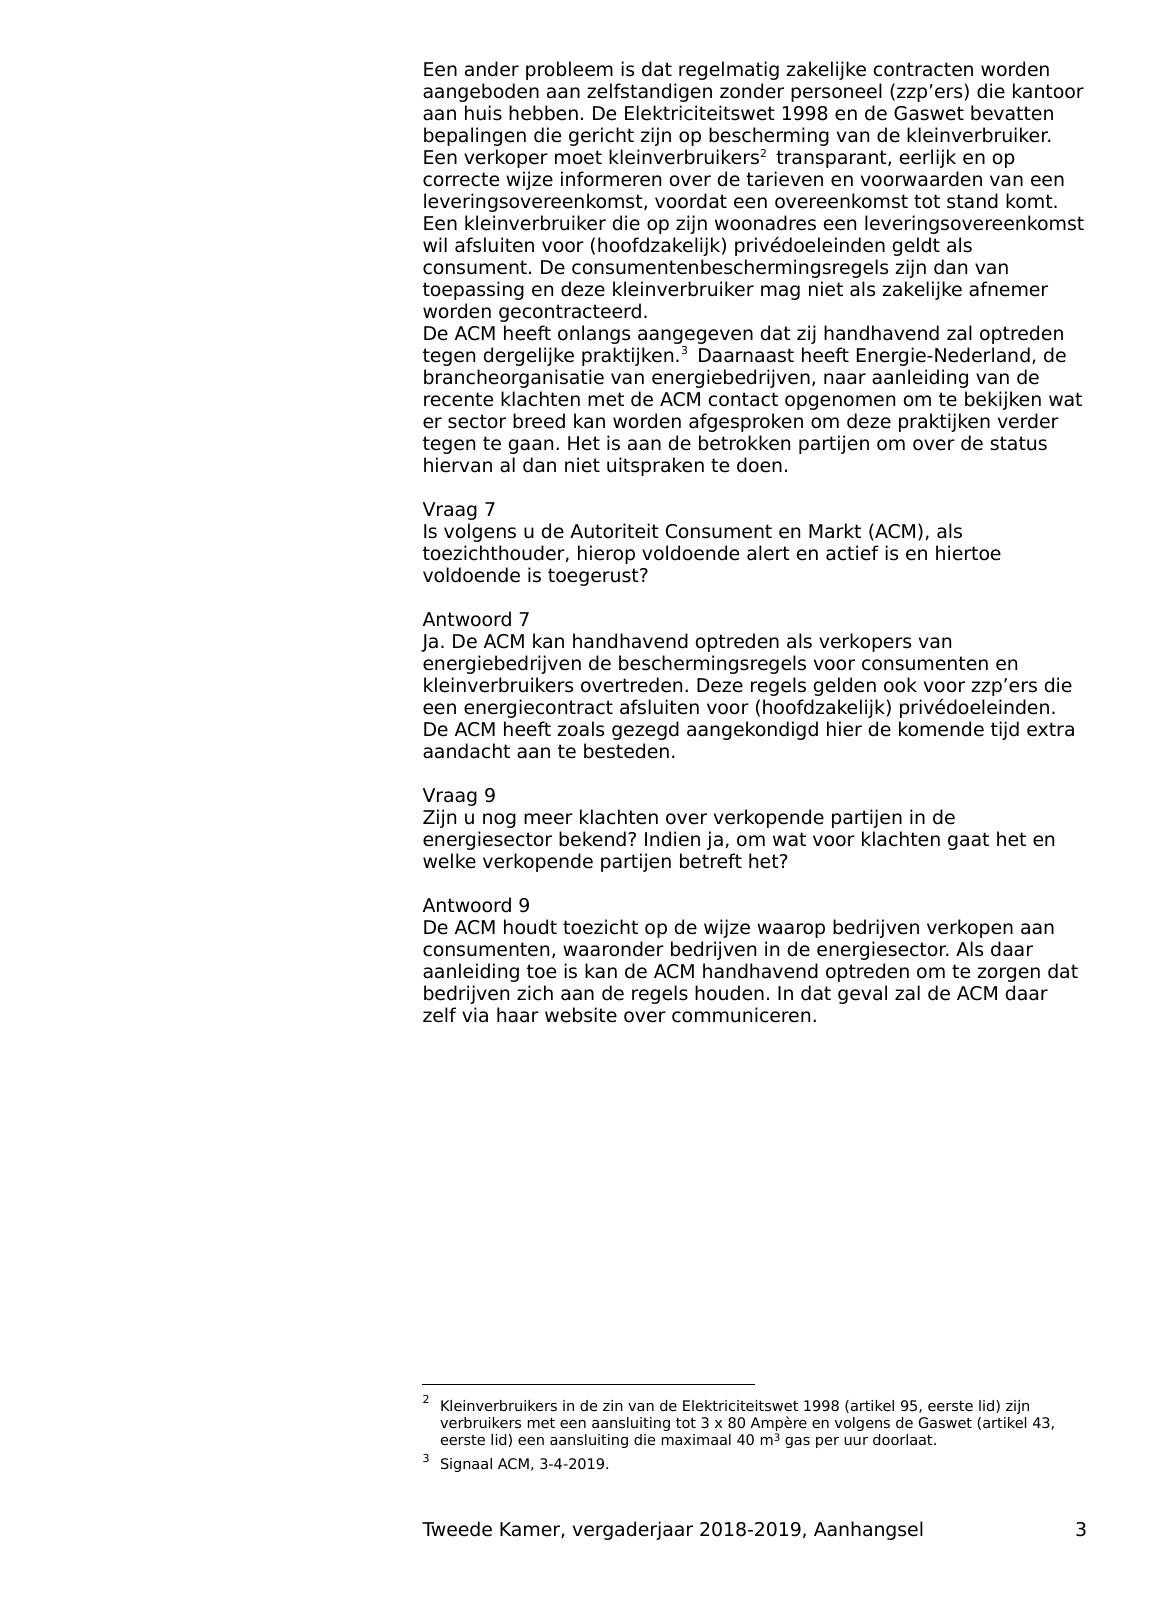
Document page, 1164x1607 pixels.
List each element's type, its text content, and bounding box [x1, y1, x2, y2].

text Vraag 7 [422, 499, 1087, 521]
text Ja. De ACM kan handhavend optreden als verkopers van energiebedrijven de beschermingsregels voor consumenten en kleinverbruikers overtreden. Deze regels gelden ook voor zzp’ers die een energiecontract afsluiten voor (hoofdzakelijk) privédoeleinden. De ACM heeft zoals gezegd aangekondigd hier de komende tijd extra aandacht aan te besteden. [422, 631, 1087, 763]
text Is volgens u de Autoriteit Consument en Markt (ACM), als toezichthouder, hierop voldoende alert en actief is en hiertoe voldoende is toegerust? [422, 521, 1087, 587]
text De ACM heeft onlangs aangegeven dat zij handhavend zal optreden tegen dergelijke praktijken. Daarnaast heeft Energie-Nederland, de brancheorganisatie van energiebedrijven, naar aanleiding van de recente klachten met de ACM contact opgenomen om te bekijken wat er sector breed kan worden afgesproken om deze praktijken verder tegen te gaan. Het is aan de betrokken partijen om over de status hiervan al dan niet uitspraken te doen. [422, 323, 1087, 477]
text De ACM houdt toezicht op de wijze waarop bedrijven verkopen aan consumenten, waaronder bedrijven in de energiesector. Als daar aanleiding toe is kan de ACM handhavend optreden om te zorgen dat bedrijven zich aan de regels houden. In dat geval zal de ACM daar zelf via haar website over communiceren. [422, 917, 1087, 1027]
text Antwoord 7 [422, 609, 1087, 631]
text Vraag 9 [422, 785, 1087, 807]
text Antwoord 9 [422, 895, 1087, 917]
text Kleinverbruikers in de zin van de Elektriciteitswet 1998 (artikel 95, eerste lid) zijn verbruikers met een aansluiting tot 3 x 80 Ampère en volgens de Gaswet (artikel 43, eerste lid) een aansluiting die maximaal 40 m3 gas per uur doorlaat. [422, 1393, 1087, 1449]
text Zijn u nog meer klachten over verkopende partijen in de energiesector bekend? Indien ja, om wat voor klachten gaat het en welke verkopende partijen betreft het? [422, 807, 1087, 873]
text Signaal ACM, 3-4-2019. [422, 1452, 1087, 1474]
text Een ander probleem is dat regelmatig zakelijke contracten worden aangeboden aan zelfstandigen zonder personeel (zzp’ers) die kantoor aan huis hebben. De Elektriciteitswet 1998 en de Gaswet bevatten bepalingen die gericht zijn op bescherming van de kleinverbruiker. Een verkoper moet kleinverbruikers transparant, eerlijk en op correcte wijze informeren over de tarieven en voorwaarden van een leveringsovereenkomst, voordat een overeenkomst tot stand komt. Een kleinverbruiker die op zijn woonadres een leveringsovereenkomst wil afsluiten voor (hoofdzakelijk) privédoeleinden geldt als consument. De consumentenbeschermingsregels zijn dan van toepassing en deze kleinverbruiker mag niet als zakelijke afnemer worden gecontracteerd. [422, 59, 1087, 323]
